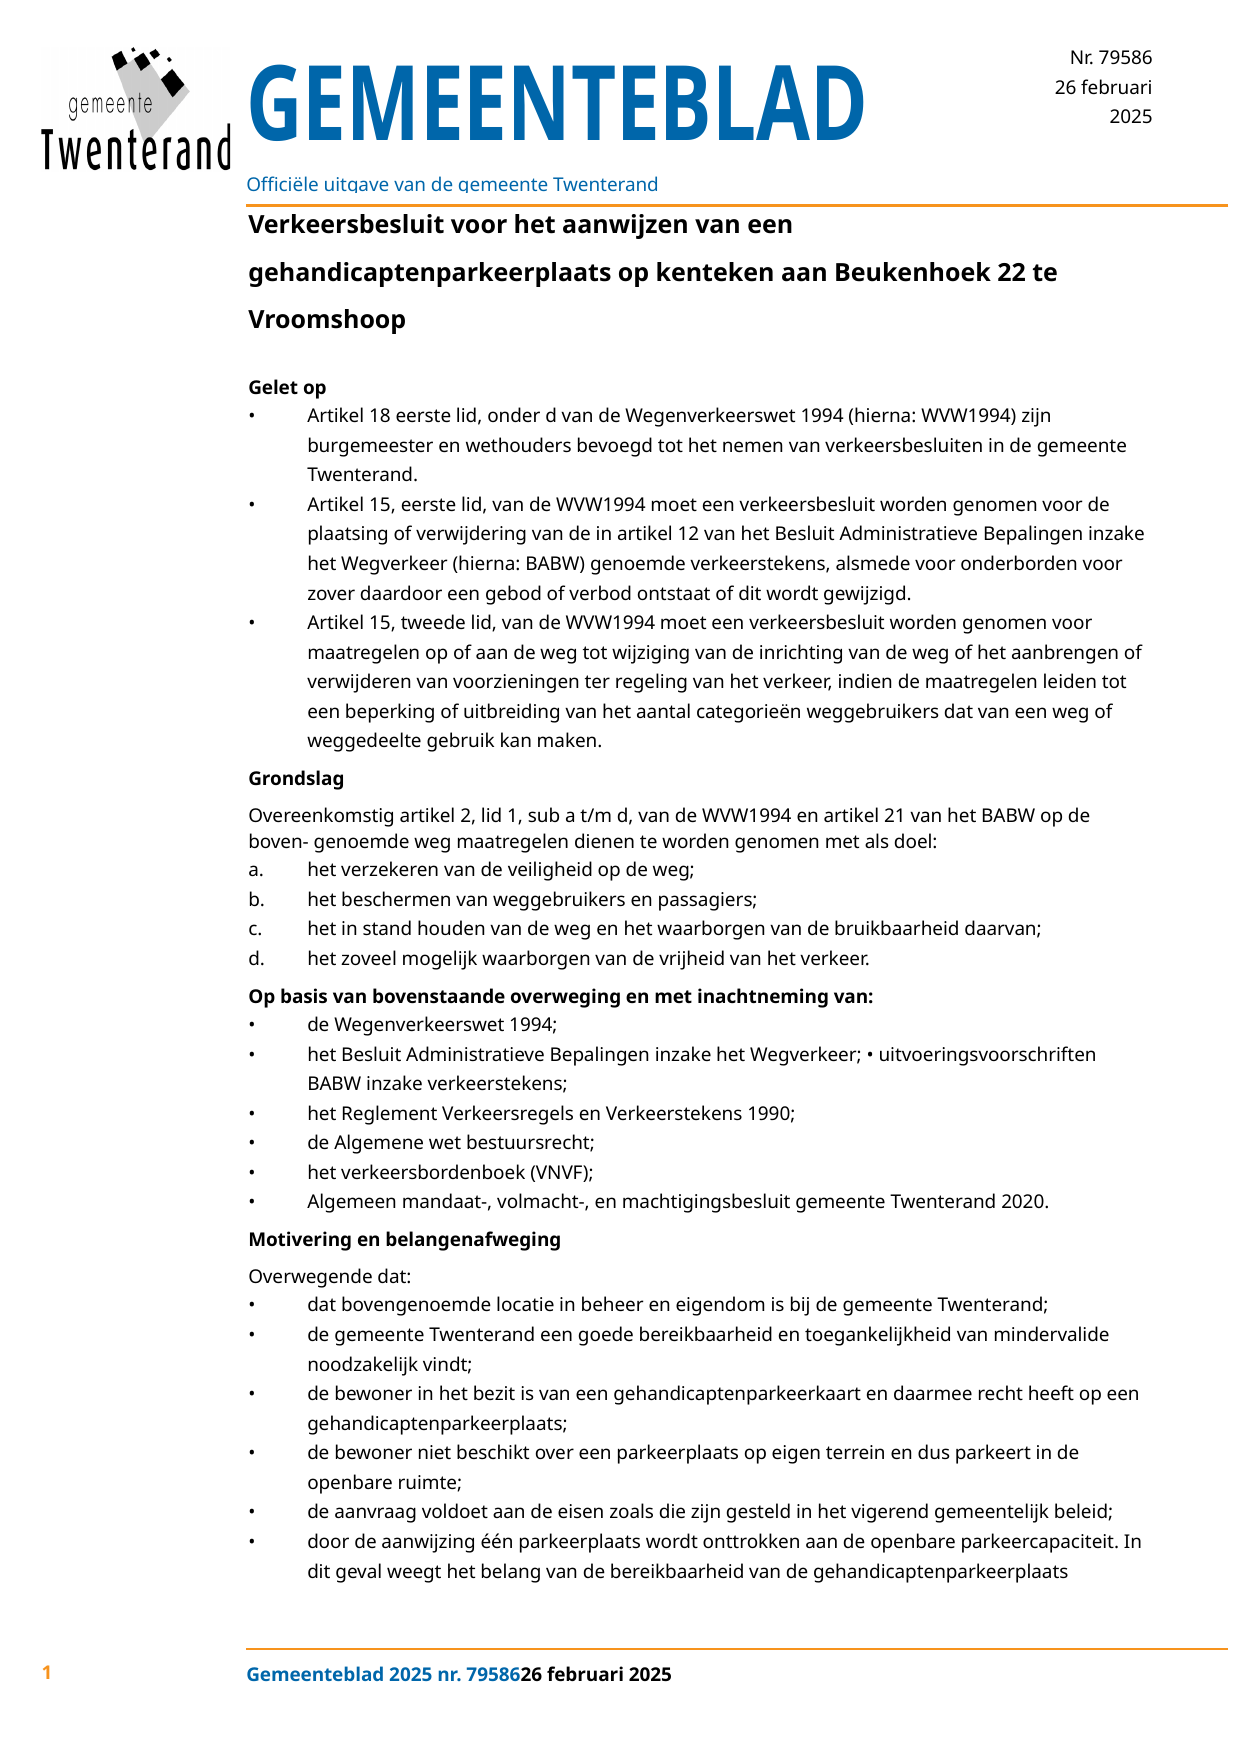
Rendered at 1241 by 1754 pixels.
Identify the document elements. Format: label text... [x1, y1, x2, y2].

list het zoveel mogelijk waarborgen van de vrijheid van het verkeer. [248, 945, 1152, 971]
list Artikel 18 eerste lid, onder d van de Wegenverkeerswet 1994 (hierna: WVW1994) zijn burgemeester en wethouders bevoegd tot het nemen van verkeersbesluiten in de gemeente Twenterand. [248, 402, 1152, 487]
list door de aanwijzing één parkeerplaats wordt onttrokken aan de openbare parkeercapaciteit. In dit geval weegt het belang van de bereikbaarheid van de gehandicaptenparkeerplaats [248, 1528, 1152, 1584]
list het in stand houden van de weg en het waarborgen van de bruikbaarheid daarvan; [248, 915, 1152, 941]
list de Algemene wet bestuursrecht; [248, 1129, 1152, 1155]
text Gelet op [248, 374, 1152, 399]
list het Reglement Verkeersregels en Verkeerstekens 1990; [248, 1100, 1152, 1126]
list de bewoner niet beschikt over een parkeerplaats op eigen terrein en dus parkeert in de openbare ruimte; [248, 1439, 1152, 1495]
list het beschermen van weggebruikers en passagiers; [248, 886, 1152, 912]
text Overeenkomstig artikel 2, lid 1, sub a t/m d, van de WVW1994 en artikel 21 van het BABW op de boven- genoemde weg maatregelen dienen te worden genomen met als doel: [248, 802, 1152, 854]
list het verzekeren van de veiligheid op de weg; [248, 856, 1152, 882]
picture [41, 47, 231, 172]
text Verkeersbesluit voor het aanwijzen van een gehandicaptenparkeerplaats op kenteken aan Beukenhoek 22 te Vroomshoop [248, 207, 1152, 336]
list de bewoner in het bezit is van een gehandicaptenparkeerkaart en daarmee recht heeft op een gehandicaptenparkeerplaats; [248, 1380, 1152, 1436]
list Artikel 15, eerste lid, van de WVW1994 moet een verkeersbesluit worden genomen voor de plaatsing of verwijdering van de in artikel 12 van het Besluit Administratieve Bepalingen inzake het Wegverkeer (hierna: BABW) genoemde verkeerstekens, alsmede voor onderborden voor zover daardoor een gebod of verbod ontstaat of dit wordt gewijzigd. [248, 491, 1152, 605]
list de gemeente Twenterand een goede bereikbaarheid en toegankelijkheid van mindervalide noodzakelijk vindt; [248, 1321, 1152, 1377]
list het Besluit Administratieve Bepalingen inzake het Wegverkeer; • uitvoeringsvoorschriften BABW inzake verkeerstekens; [248, 1041, 1152, 1096]
list het verkeersbordenboek (VNVF); [248, 1159, 1152, 1185]
text Overwegende dat: [248, 1263, 1152, 1289]
text Op basis van bovenstaande overweging en met inachtneming van: [248, 983, 1152, 1009]
list Algemeen mandaat-, volmacht-, en machtigingsbesluit gemeente Twenterand 2020. [248, 1189, 1152, 1214]
list de aanvraag voldoet aan de eisen zoals die zijn gesteld in het vigerend gemeentelijk beleid; [248, 1499, 1152, 1524]
list dat bovengenoemde locatie in beheer en eigendom is bij de gemeente Twenterand; [248, 1292, 1152, 1317]
list de Wegenverkeerswet 1994; [248, 1011, 1152, 1037]
list Artikel 15, tweede lid, van de WVW1994 moet een verkeersbesluit worden genomen voor maatregelen op of aan de weg tot wijziging van de inrichting van de weg of het aanbrengen of verwijderen van voorzieningen ter regeling van het verkeer, indien de maatregelen leiden tot een beperking of uitbreiding van het aantal categorieën weggebruikers dat van een weg of weggedeelte gebruik kan maken. [248, 609, 1152, 753]
text Grondslag [248, 766, 1152, 791]
text Motivering en belangenafweging [248, 1227, 1152, 1252]
